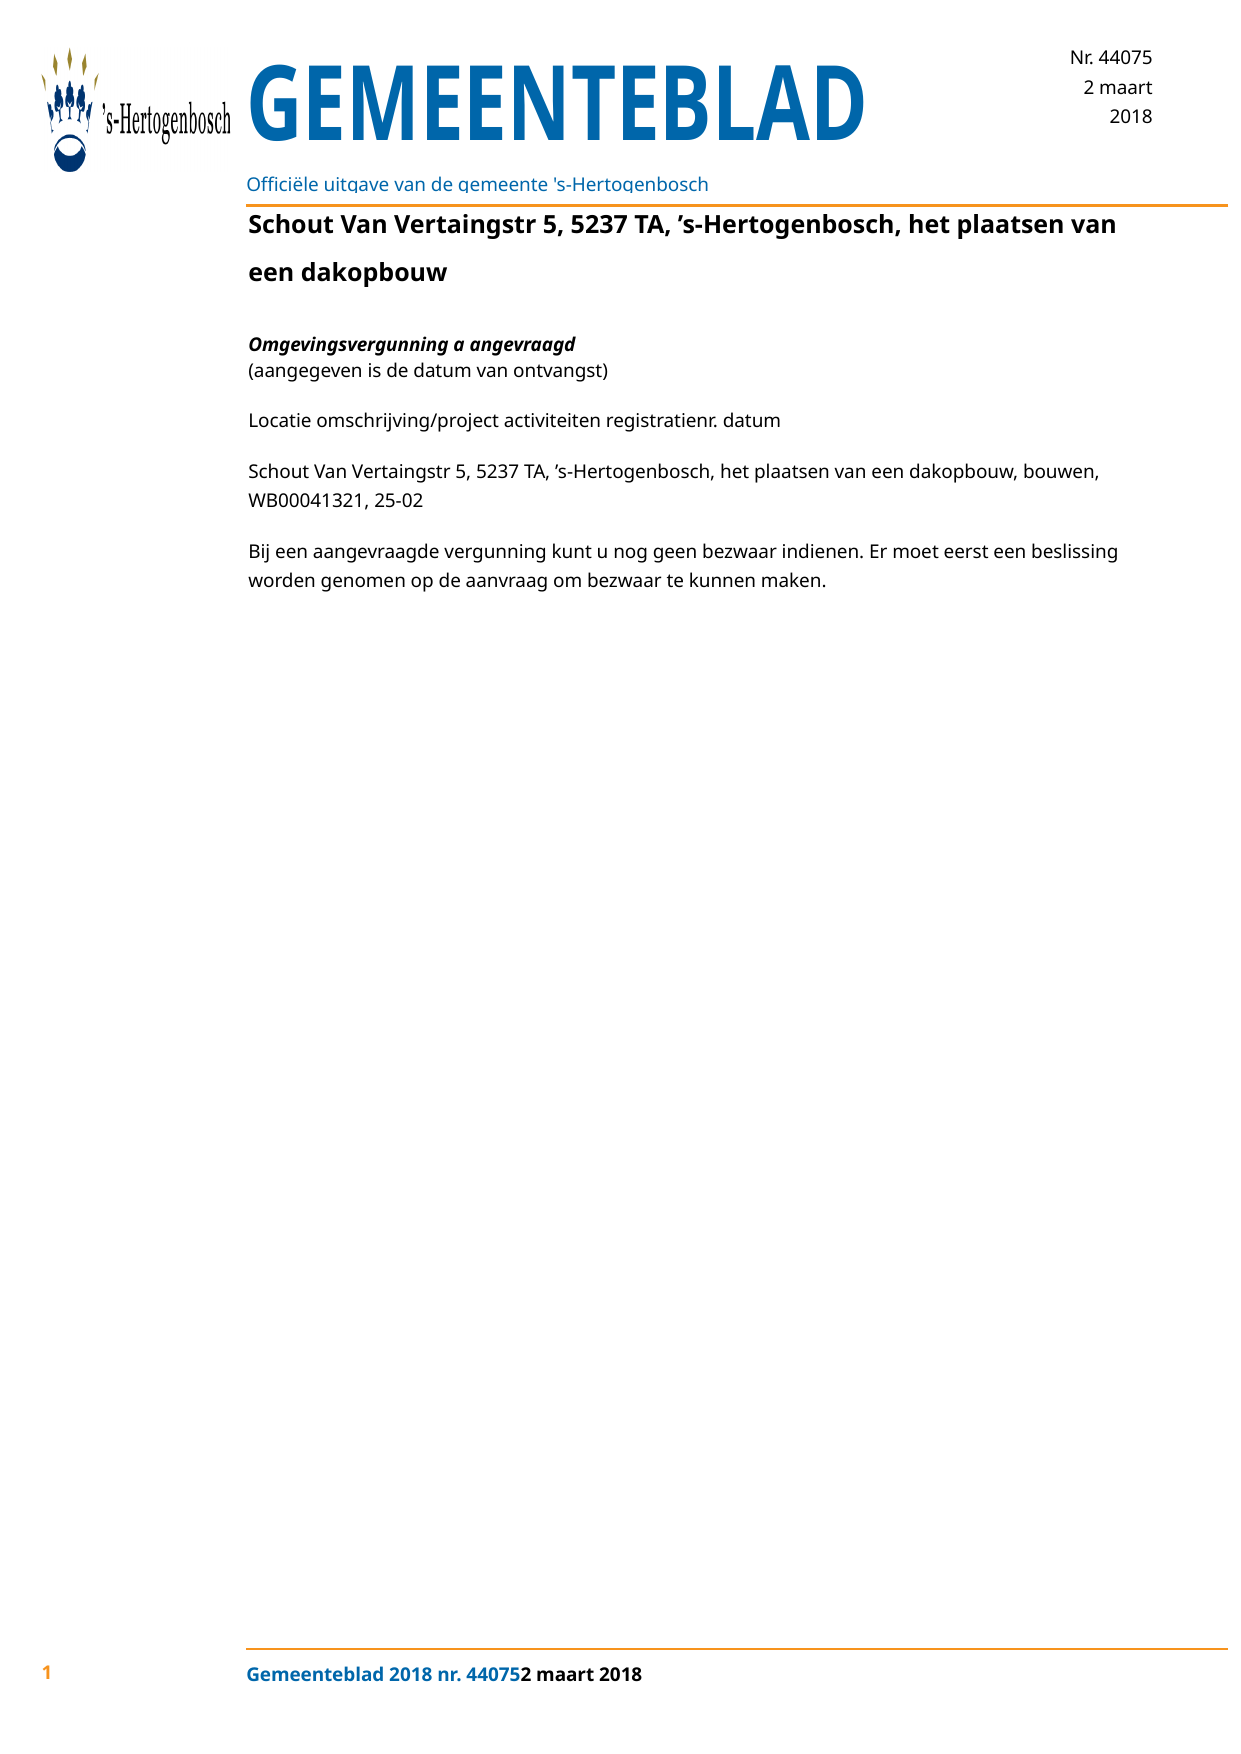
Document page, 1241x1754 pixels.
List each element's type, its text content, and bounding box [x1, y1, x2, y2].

picture [41, 47, 231, 172]
text Schout Van Vertaingstr 5, 5237 TA, ’s-Hertogenbosch, het plaatsen van een dakopbouw [248, 207, 1152, 288]
text Bij een aangevraagde vergunning kunt u nog geen bezwaar indienen. Er moet eerst een beslissing worden genomen op de aanvraag om bezwaar te kunnen maken. [248, 538, 1152, 593]
text Omgevingsvergunning a angevraagd [248, 331, 1152, 357]
text Locatie omschrijving/project activiteiten registratienr. datum [248, 408, 1152, 433]
text Schout Van Vertaingstr 5, 5237 TA, ’s-Hertogenbosch, het plaatsen van een dakopbouw, bouwen, WB00041321, 25-02 [248, 458, 1152, 513]
text (aangegeven is de datum van ontvangst) [248, 357, 1152, 383]
